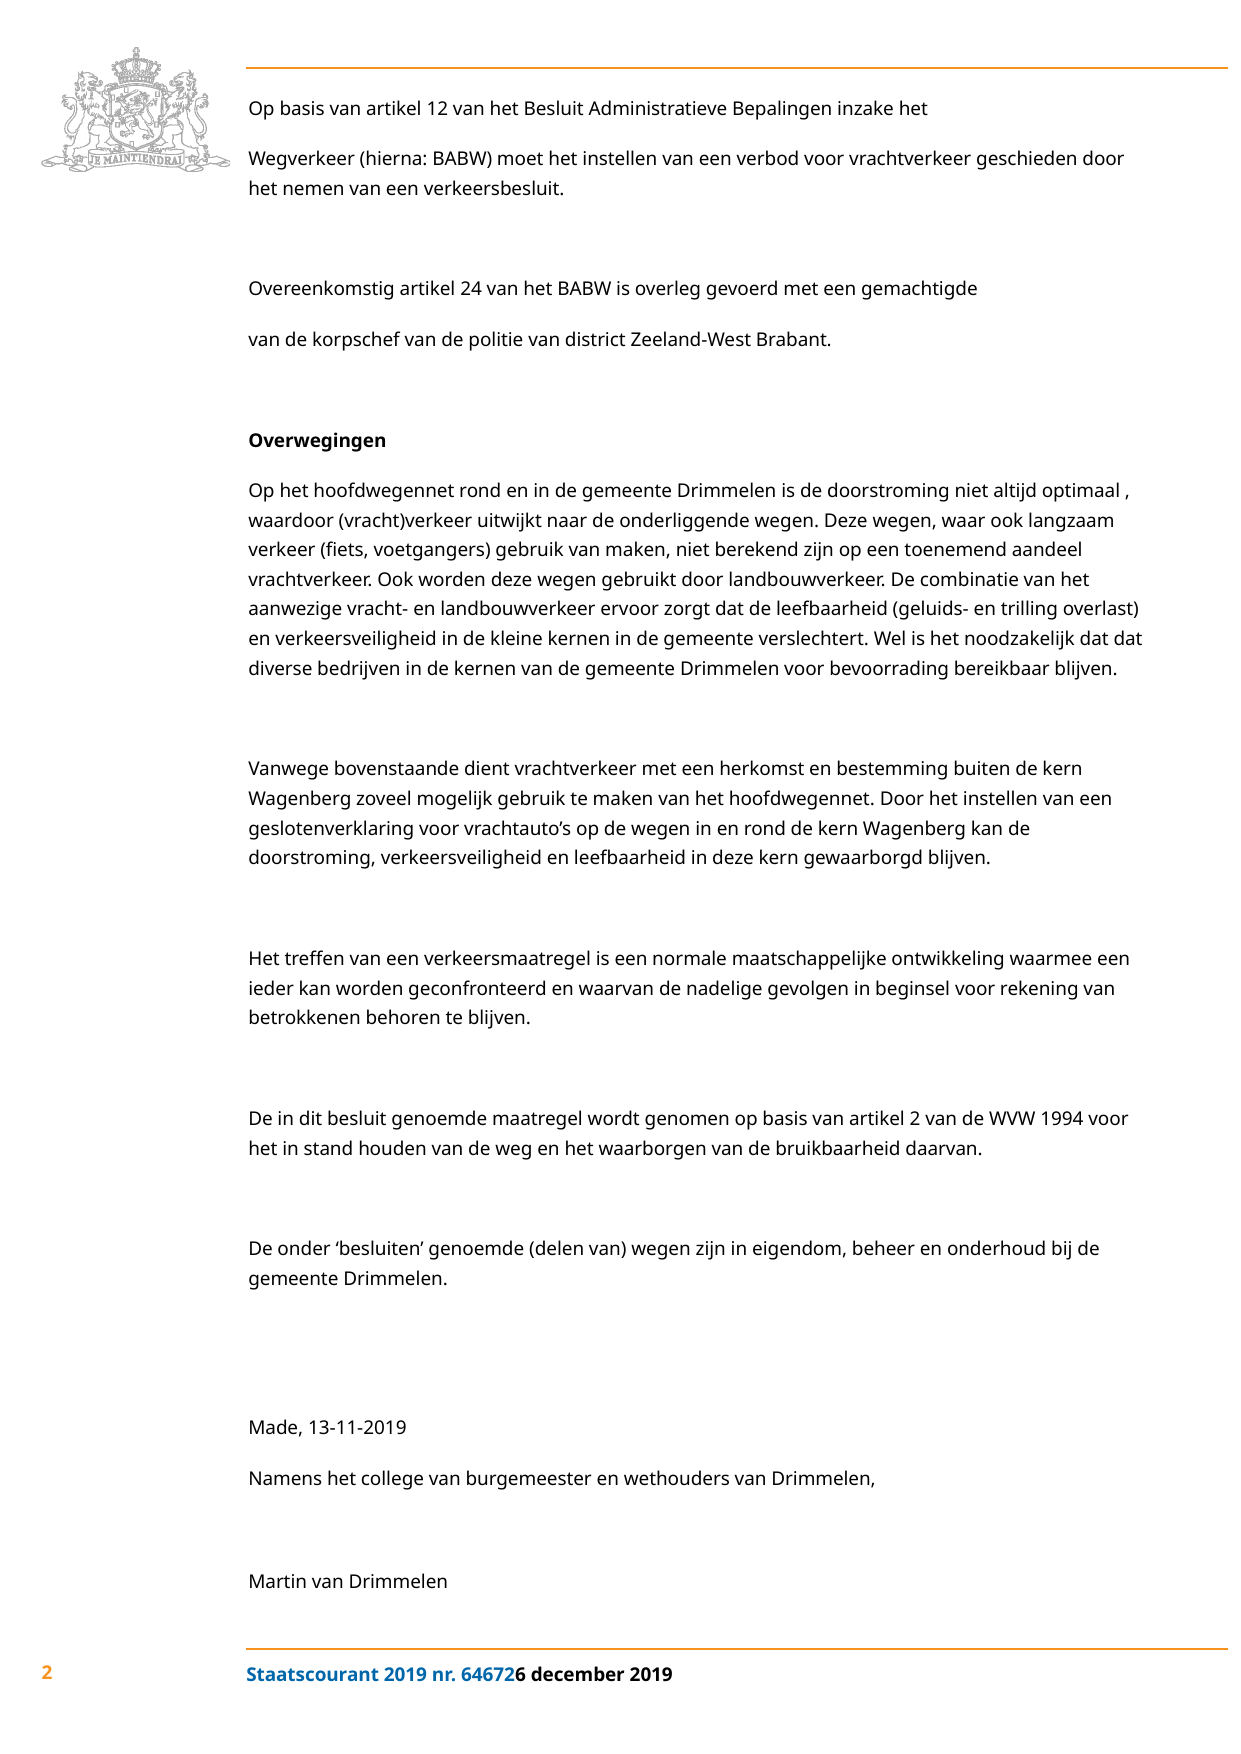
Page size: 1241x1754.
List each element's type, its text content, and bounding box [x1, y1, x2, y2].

text De onder ‘besluiten’ genoemde (delen van) wegen zijn in eigendom, beheer en onderhoud bij de gemeente Drimmelen. [248, 1236, 1152, 1291]
text van de korpschef van de politie van district Zeeland-West Brabant. [248, 326, 1152, 352]
text De in dit besluit genoemde maatregel wordt genomen op basis van artikel 2 van de WVW 1994 voor het in stand houden van de weg en het waarborgen van de bruikbaarheid daarvan. [248, 1105, 1152, 1161]
text Op het hoofdwegennet rond en in de gemeente Drimmelen is de doorstroming niet altijd optimaal , waardoor (vracht)verkeer uitwijkt naar de onderliggende wegen. Deze wegen, waar ook langzaam verkeer (fiets, voetgangers) gebruik van maken, niet berekend zijn op een toenemend aandeel vrachtverkeer. Ook worden deze wegen gebruikt door landbouwverkeer. De combinatie van het aanwezige vracht- en landbouwverkeer ervoor zorgt dat de leefbaarheid (geluids- en trilling overlast) en verkeersveiligheid in de kleine kernen in de gemeente verslechtert. Wel is het noodzakelijk dat dat diverse bedrijven in de kernen van de gemeente Drimmelen voor bevoorrading bereikbaar blijven. [248, 477, 1152, 681]
text Vanwege bovenstaande dient vrachtverkeer met een herkomst en bestemming buiten de kern Wagenberg zoveel mogelijk gebruik te maken van het hoofdwegennet. Door het instellen van een geslotenverklaring voor vrachtauto’s op de wegen in en rond de kern Wagenberg kan de doorstroming, verkeersveiligheid en leefbaarheid in deze kern gewaarborgd blijven. [248, 756, 1152, 870]
text Overeenkomstig artikel 24 van het BABW is overleg gevoerd met een gemachtigde [248, 276, 1152, 301]
text Op basis van artikel 12 van het Besluit Administratieve Bepalingen inzake het [248, 95, 1152, 121]
text Wegverkeer (hierna: BABW) moet het instellen van een verbod voor vrachtverkeer geschieden door het nemen van een verkeersbesluit. [248, 145, 1152, 201]
text Het treffen van een verkeersmaatregel is een normale maatschappelijke ontwikkeling waarmee een ieder kan worden geconfronteerd en waarvan de nadelige gevolgen in beginsel voor rekening van betrokkenen behoren te blijven. [248, 945, 1152, 1030]
text Made, 13-11-2019 [248, 1414, 1152, 1439]
picture [41, 47, 231, 172]
text Overwegingen [248, 427, 1152, 453]
text Namens het college van burgemeester en wethouders van Drimmelen, [248, 1465, 1152, 1491]
text Martin van Drimmelen [248, 1568, 1152, 1594]
